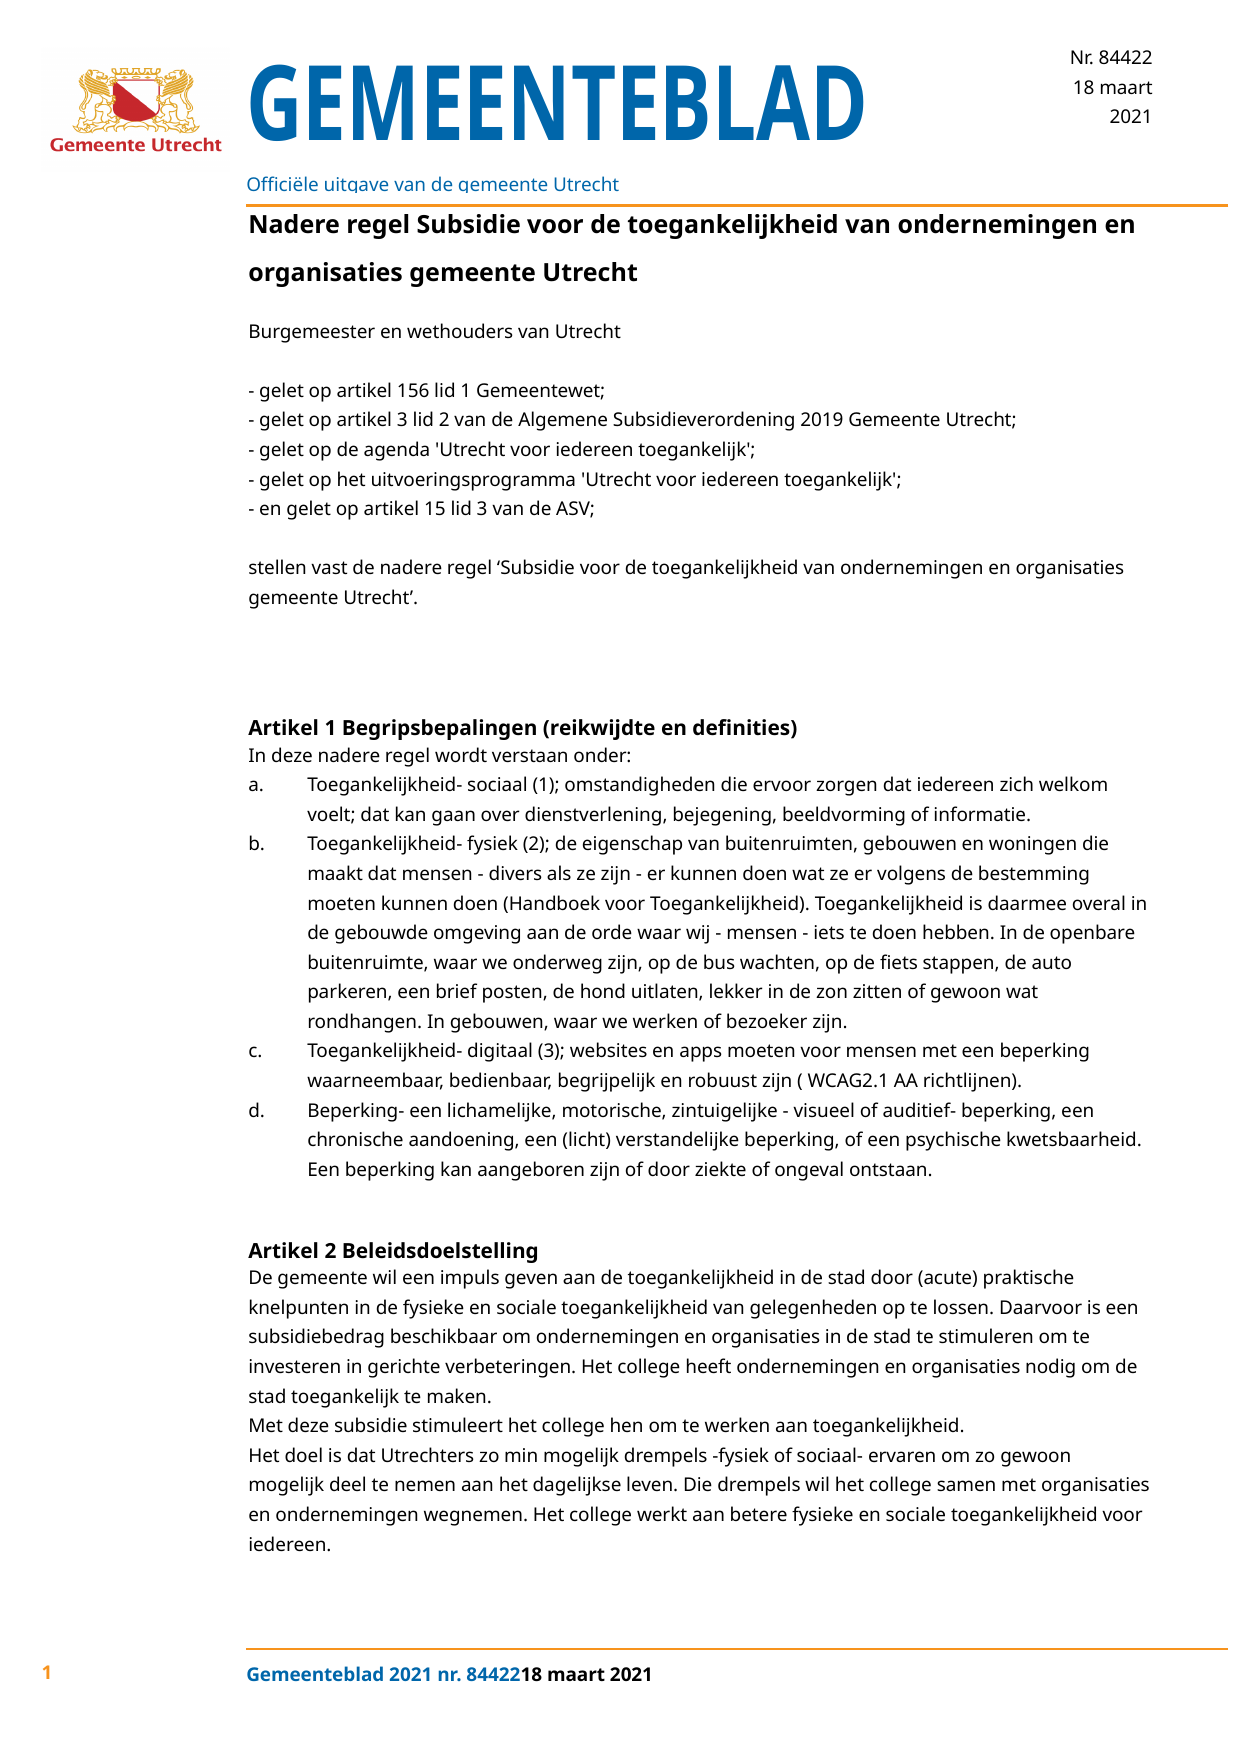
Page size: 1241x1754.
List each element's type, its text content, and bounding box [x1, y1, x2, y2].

text Met deze subsidie stimuleert het college hen om te werken aan toegankelijkheid. [248, 1412, 1152, 1438]
text - en gelet op artikel 15 lid 3 van de ASV; [248, 495, 1152, 521]
text Het doel is dat Utrechters zo min mogelijk drempels -fysiek of sociaal- ervaren om zo gewoon mogelijk deel te nemen aan het dagelijkse leven. Die drempels wil het college samen met organisaties en ondernemingen wegnemen. Het college werkt aan betere fysieke en sociale toegankelijkheid voor iedereen. [248, 1442, 1152, 1556]
text Artikel 2 Beleidsdoelstelling [248, 1236, 1152, 1264]
list Beperking- een lichamelijke, motorische, zintuigelijke - visueel of auditief- beperking, een chronische aandoening, een (licht) verstandelijke beperking, of een psychische kwetsbaarheid. Een beperking kan aangeboren zijn of door ziekte of ongeval ontstaan. [248, 1097, 1152, 1182]
list Toegankelijkheid- digitaal (3); websites en apps moeten voor mensen met een beperking waarneembaar, bedienbaar, begrijpelijk en robuust zijn ( WCAG2.1 AA richtlijnen). [248, 1038, 1152, 1093]
text Artikel 1 Begripsbepalingen (reikwijdte en definities) [248, 713, 1152, 742]
list Toegankelijkheid- sociaal (1); omstandigheden die ervoor zorgen dat iedereen zich welkom voelt; dat kan gaan over dienstverlening, bejegening, beeldvorming of informatie. [248, 771, 1152, 827]
text Nadere regel Subsidie voor de toegankelijkheid van ondernemingen en organisaties gemeente Utrecht [248, 207, 1152, 288]
list Toegankelijkheid- fysiek (2); de eigenschap van buitenruimten, gebouwen en woningen die maakt dat mensen - divers als ze zijn - er kunnen doen wat ze er volgens de bestemming moeten kunnen doen (Handboek voor Toegankelijkheid). Toegankelijkheid is daarmee overal in de gebouwde omgeving aan de orde waar wij - mensen - iets te doen hebben. In de openbare buitenruimte, waar we onderweg zijn, op de bus wachten, op de fiets stappen, de auto parkeren, een brief posten, de hond uitlaten, lekker in de zon zitten of gewoon wat rondhangen. In gebouwen, waar we werken of bezoeker zijn. [248, 831, 1152, 1034]
text - gelet op het uitvoeringsprogramma 'Utrecht voor iedereen toegankelijk'; [248, 466, 1152, 492]
text De gemeente wil een impuls geven aan de toegankelijkheid in de stad door (acute) praktische knelpunten in de fysieke en sociale toegankelijkheid van gelegenheden op te lossen. Daarvoor is een subsidiebedrag beschikbaar om ondernemingen en organisaties in de stad te stimuleren om te investeren in gerichte verbeteringen. Het college heeft ondernemingen en organisaties nodig om de stad toegankelijk te maken. [248, 1264, 1152, 1408]
text Burgemeester en wethouders van Utrecht [248, 318, 1152, 344]
text - gelet op artikel 3 lid 2 van de Algemene Subsidieverordening 2019 Gemeente Utrecht; [248, 407, 1152, 432]
text In deze nadere regel wordt verstaan onder: [248, 742, 1152, 768]
text - gelet op de agenda 'Utrecht voor iedereen toegankelijk'; [248, 436, 1152, 462]
text - gelet op artikel 156 lid 1 Gemeentewet; [248, 377, 1152, 403]
text stellen vast de nadere regel ‘Subsidie voor de toegankelijkheid van ondernemingen en organisaties gemeente Utrecht’. [248, 554, 1152, 610]
picture [41, 47, 231, 172]
